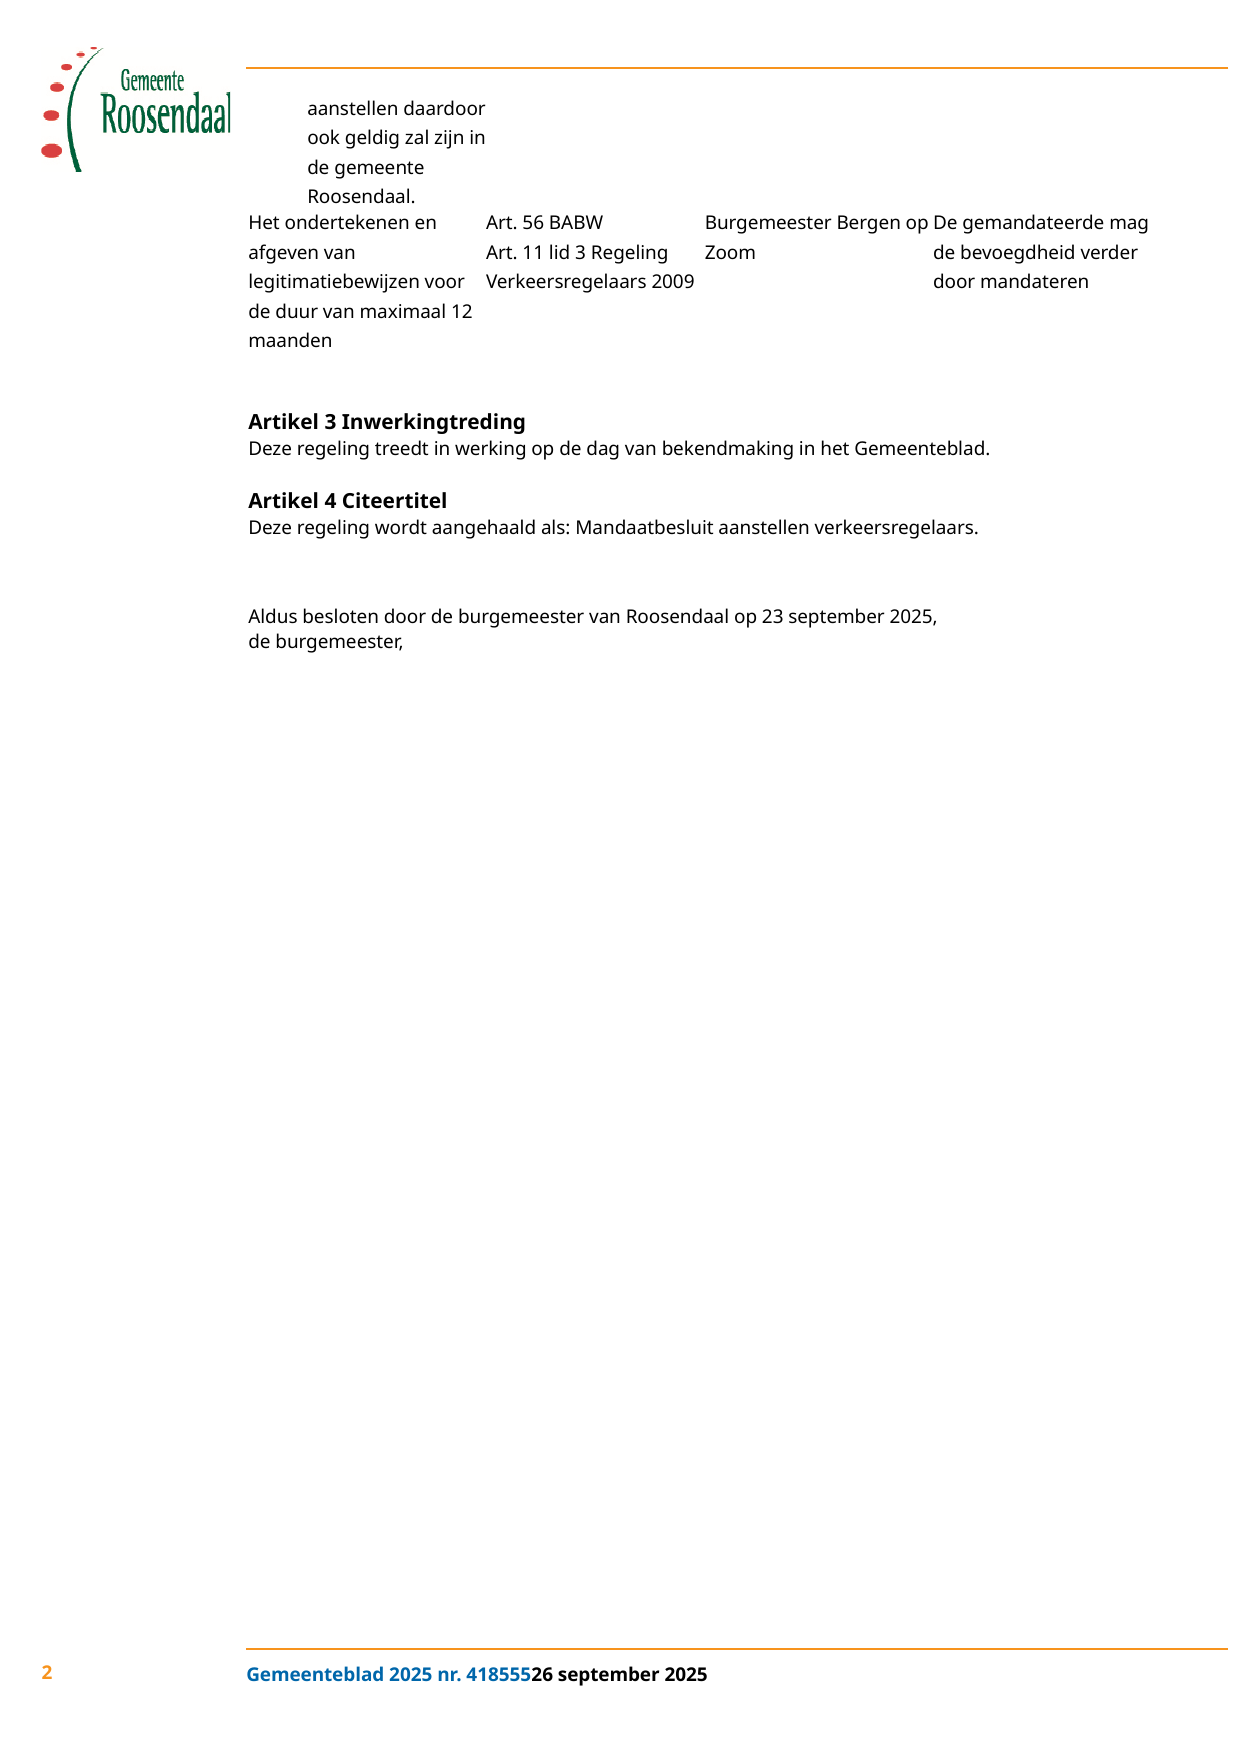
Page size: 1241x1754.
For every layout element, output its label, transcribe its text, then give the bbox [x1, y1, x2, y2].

table_cell De gemandateerde mag de bevoegdheid verder door mandateren [933, 209, 1152, 353]
table_cell aanstellen daardoor ook geldig zal zijn in de gemeente Roosendaal. [248, 95, 486, 209]
table_cell Art. 56 BABW Art. 11 lid 3 Regeling Verkeersregelaars 2009 [486, 209, 704, 353]
table_cell [933, 95, 1152, 209]
picture [41, 47, 231, 172]
text Artikel 4 Citeertitel [248, 486, 1152, 514]
text Artikel 3 Inwerkingtreding [248, 407, 1152, 435]
table_cell Burgemeester Bergen op Zoom [705, 209, 933, 353]
text Deze regeling wordt aangehaald als: Mandaatbesluit aanstellen verkeersregelaars. [248, 514, 1152, 540]
table_cell [486, 95, 704, 209]
text Deze regeling treedt in werking op de dag van bekendmaking in het Gemeenteblad. [248, 435, 1152, 461]
table_cell Het ondertekenen en afgeven van legitimatiebewijzen voor de duur van maximaal 12 maanden [248, 209, 486, 353]
text de burgemeester, [248, 629, 1152, 654]
text Aldus besloten door de burgemeester van Roosendaal op 23 september 2025, [248, 603, 1152, 629]
table_cell [705, 95, 933, 209]
